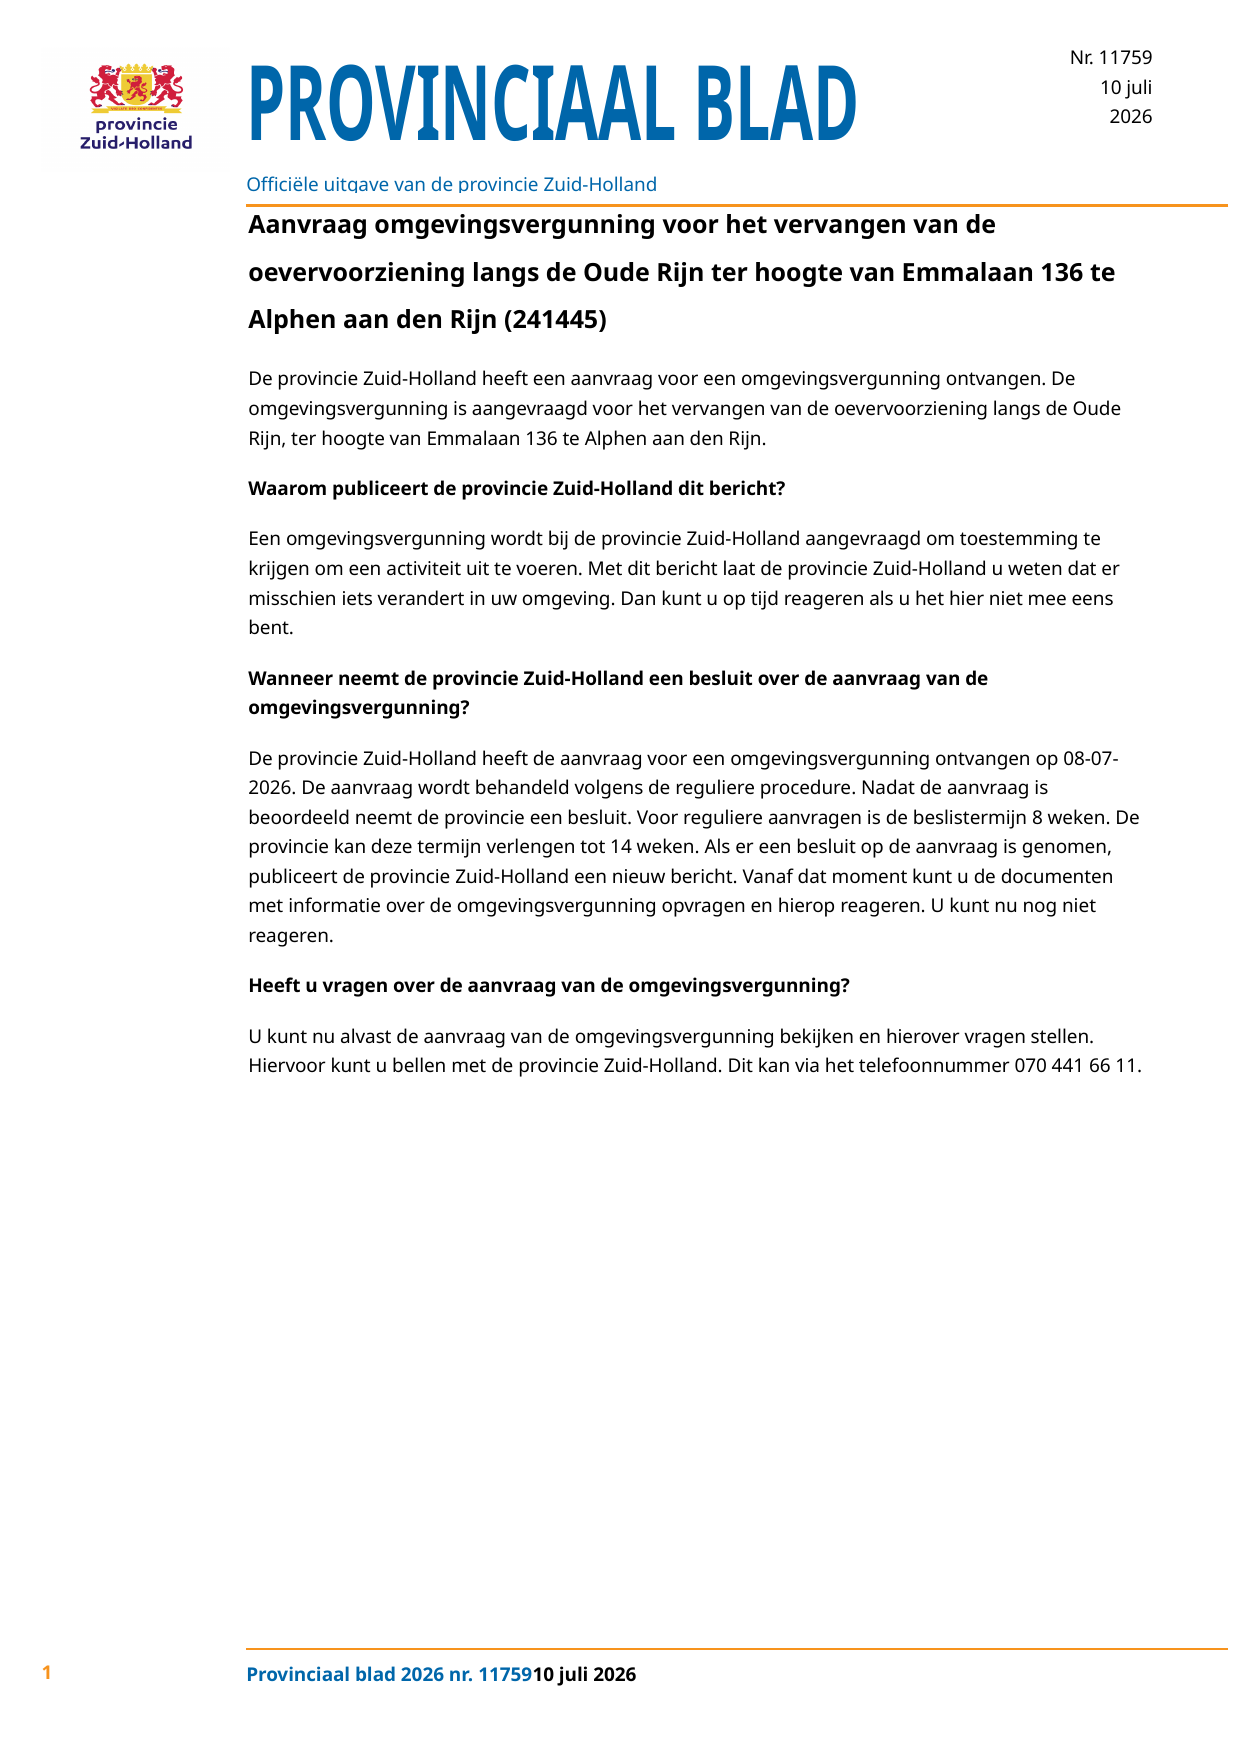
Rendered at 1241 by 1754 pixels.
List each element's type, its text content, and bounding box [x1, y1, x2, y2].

text Aanvraag omgevingsvergunning voor het vervangen van de oevervoorziening langs de Oude Rijn ter hoogte van Emmalaan 136 te Alphen aan den Rijn (241445) [248, 207, 1152, 336]
text Een omgevingsvergunning wordt bij de provincie Zuid-Holland aangevraagd om toestemming te krijgen om een activiteit uit te voeren. Met dit bericht laat de provincie Zuid-Holland u weten dat er misschien iets verandert in uw omgeving. Dan kunt u op tijd reageren als u het hier niet mee eens bent. [248, 526, 1152, 640]
text Waarom publiceert de provincie Zuid-Holland dit bericht? [248, 475, 1152, 501]
text U kunt nu alvast de aanvraag van de omgevingsvergunning bekijken en hierover vragen stellen. Hiervoor kunt u bellen met de provincie Zuid-Holland. Dit kan via het telefoonnummer 070 441 66 11. [248, 1023, 1152, 1078]
text De provincie Zuid-Holland heeft de aanvraag voor een omgevingsvergunning ontvangen op 08-07-2026. De aanvraag wordt behandeld volgens de reguliere procedure. Nadat de aanvraag is beoordeeld neemt de provincie een besluit. Voor reguliere aanvragen is de beslistermijn 8 weken. De provincie kan deze termijn verlengen tot 14 weken. Als er een besluit op de aanvraag is genomen, publiceert de provincie Zuid-Holland een nieuw bericht. Vanaf dat moment kunt u de documenten met informatie over de omgevingsvergunning opvragen en hierop reageren. U kunt nu nog niet reageren. [248, 745, 1152, 948]
picture [41, 47, 231, 172]
text Heeft u vragen over de aanvraag van de omgevingsvergunning? [248, 973, 1152, 998]
text Wanneer neemt de provincie Zuid-Holland een besluit over de aanvraag van de omgevingsvergunning? [248, 665, 1152, 720]
text De provincie Zuid-Holland heeft een aanvraag voor een omgevingsvergunning ontvangen. De omgevingsvergunning is aangevraagd voor het vervangen van de oevervoorziening langs de Oude Rijn, ter hoogte van Emmalaan 136 te Alphen aan den Rijn. [248, 366, 1152, 450]
